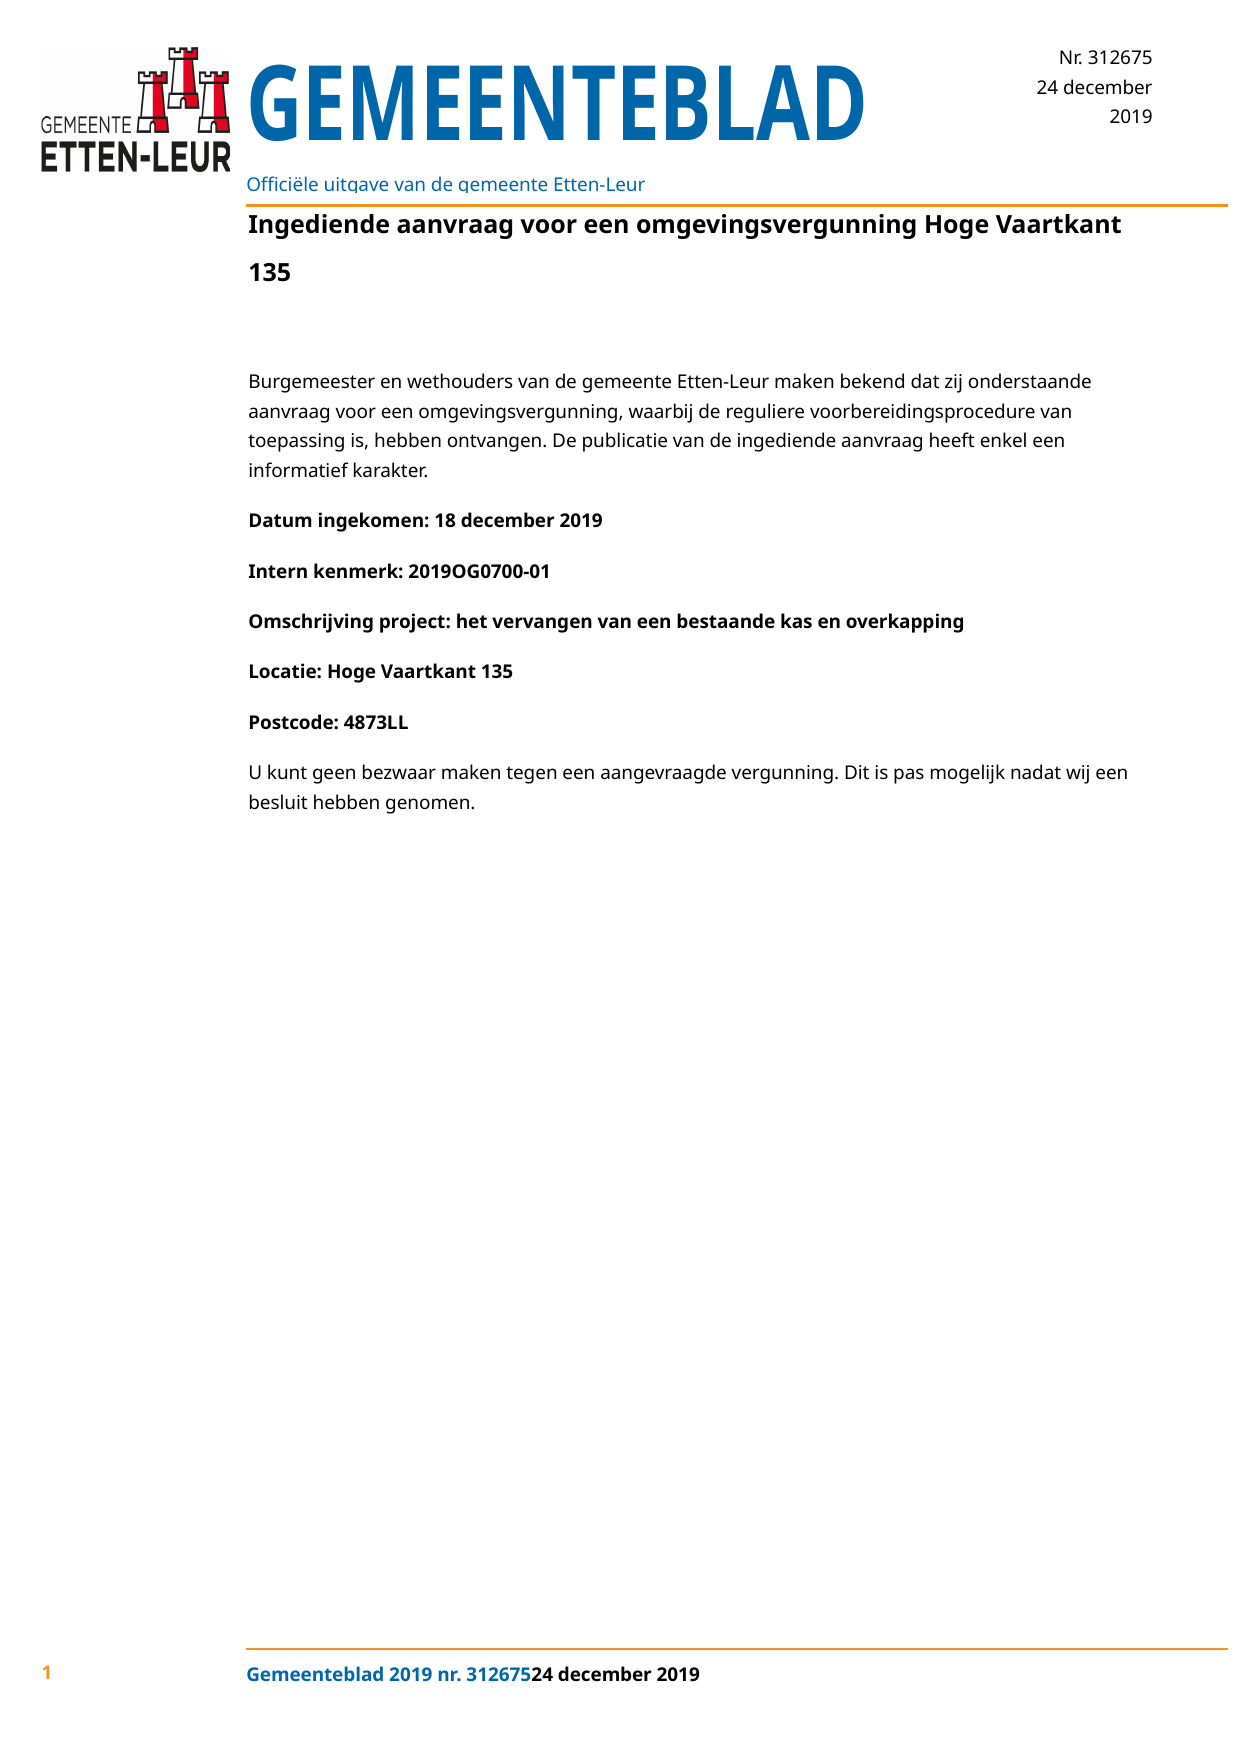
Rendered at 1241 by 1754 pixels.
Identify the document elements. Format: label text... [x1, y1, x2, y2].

text Datum ingekomen: 18 december 2019 [248, 507, 1152, 533]
text Intern kenmerk: 2019OG0700-01 [248, 558, 1152, 584]
text Locatie: Hoge Vaartkant 135 [248, 659, 1152, 684]
text Burgemeester en wethouders van de gemeente Etten-Leur maken bekend dat zij onderstaande aanvraag voor een omgevingsvergunning, waarbij de reguliere voorbereidingsprocedure van toepassing is, hebben ontvangen. De publicatie van de ingediende aanvraag heeft enkel een informatief karakter. [248, 368, 1152, 483]
text Ingediende aanvraag voor een omgevingsvergunning Hoge Vaartkant 135 [248, 207, 1152, 288]
text Postcode: 4873LL [248, 709, 1152, 735]
text U kunt geen bezwaar maken tegen een aangevraagde vergunning. Dit is pas mogelijk nadat wij een besluit hebben genomen. [248, 759, 1152, 815]
text Omschrijving project: het vervangen van een bestaande kas en overkapping [248, 608, 1152, 634]
picture [41, 47, 231, 172]
